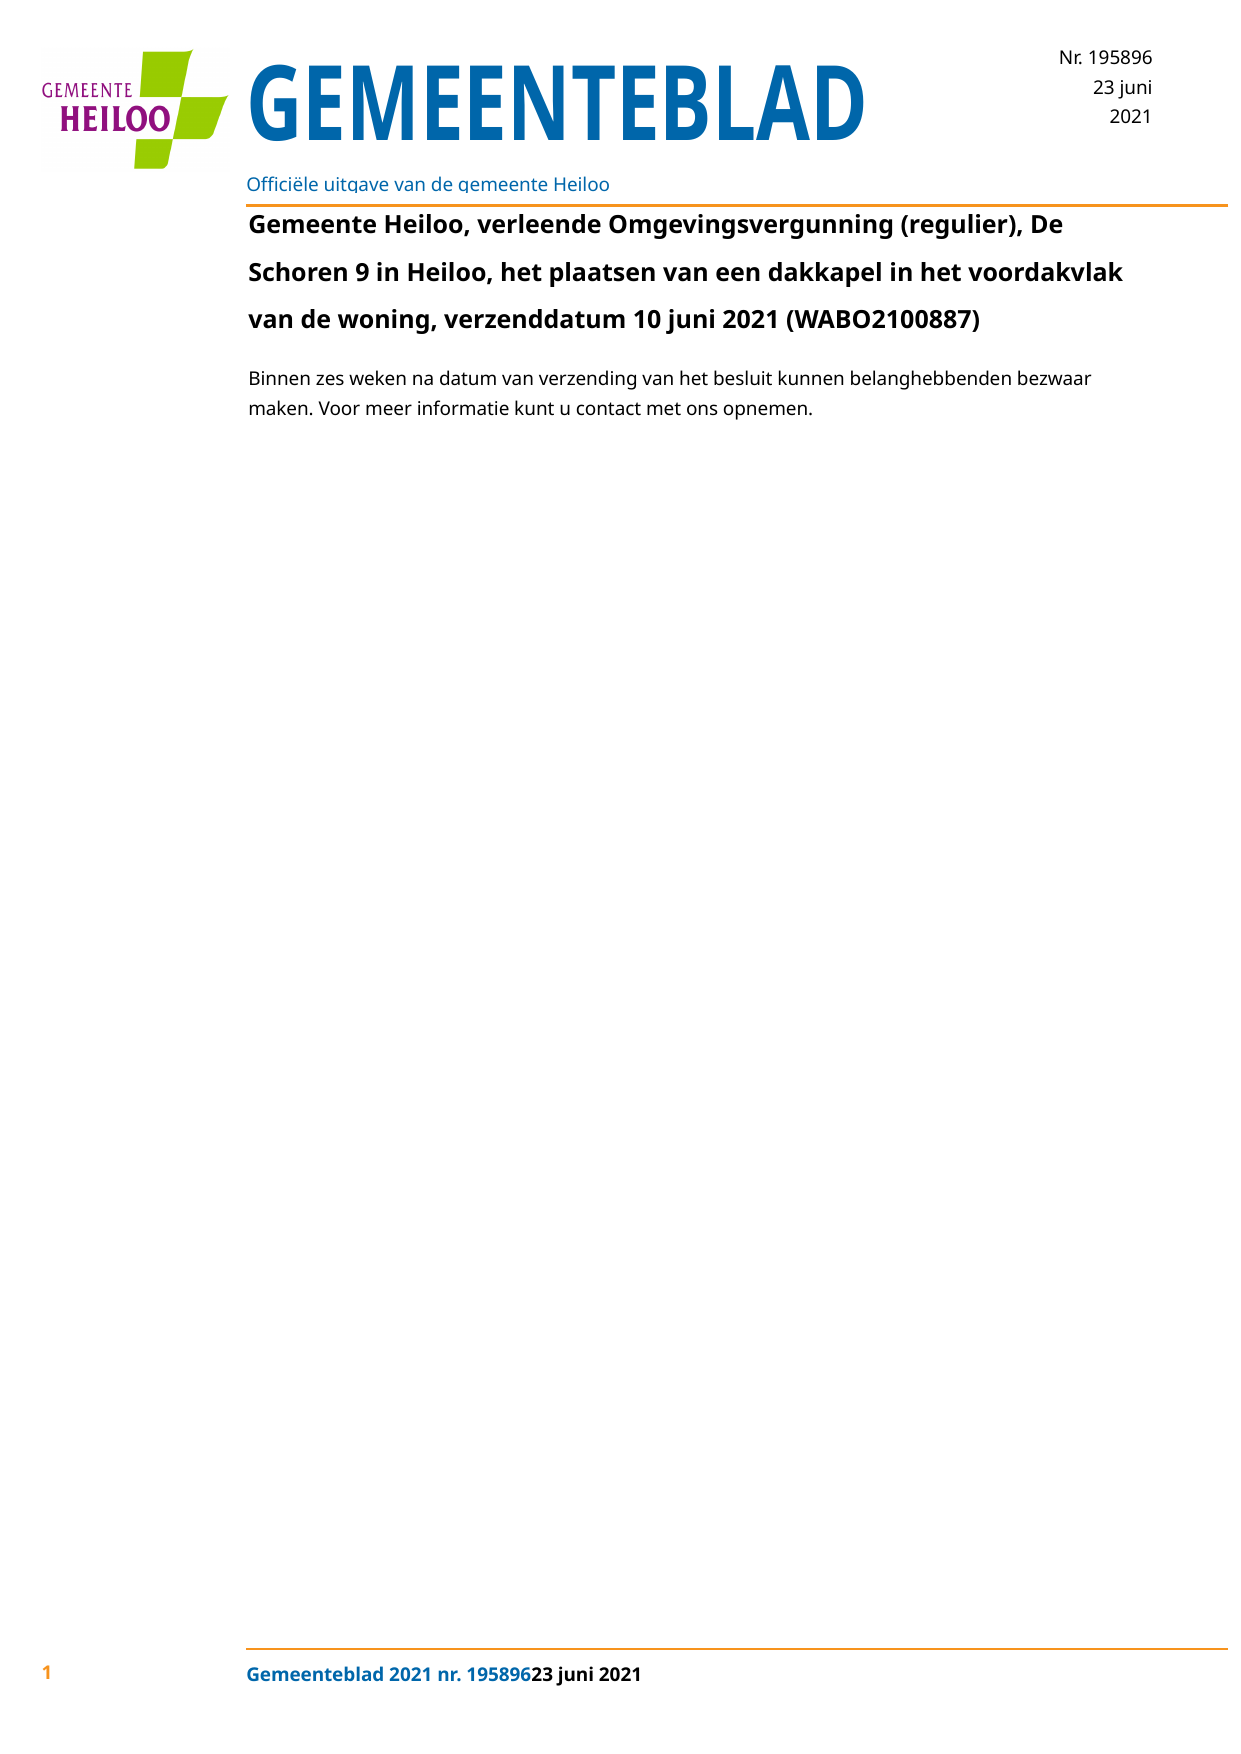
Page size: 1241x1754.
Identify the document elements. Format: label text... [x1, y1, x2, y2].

text Binnen zes weken na datum van verzending van het besluit kunnen belanghebbenden bezwaar maken. Voor meer informatie kunt u contact met ons opnemen. [248, 366, 1152, 421]
text Gemeente Heiloo, verleende Omgevingsvergunning (regulier), De Schoren 9 in Heiloo, het plaatsen van een dakkapel in het voordakvlak van de woning, verzenddatum 10 juni 2021 (WABO2100887) [248, 207, 1152, 336]
picture [41, 47, 231, 172]
